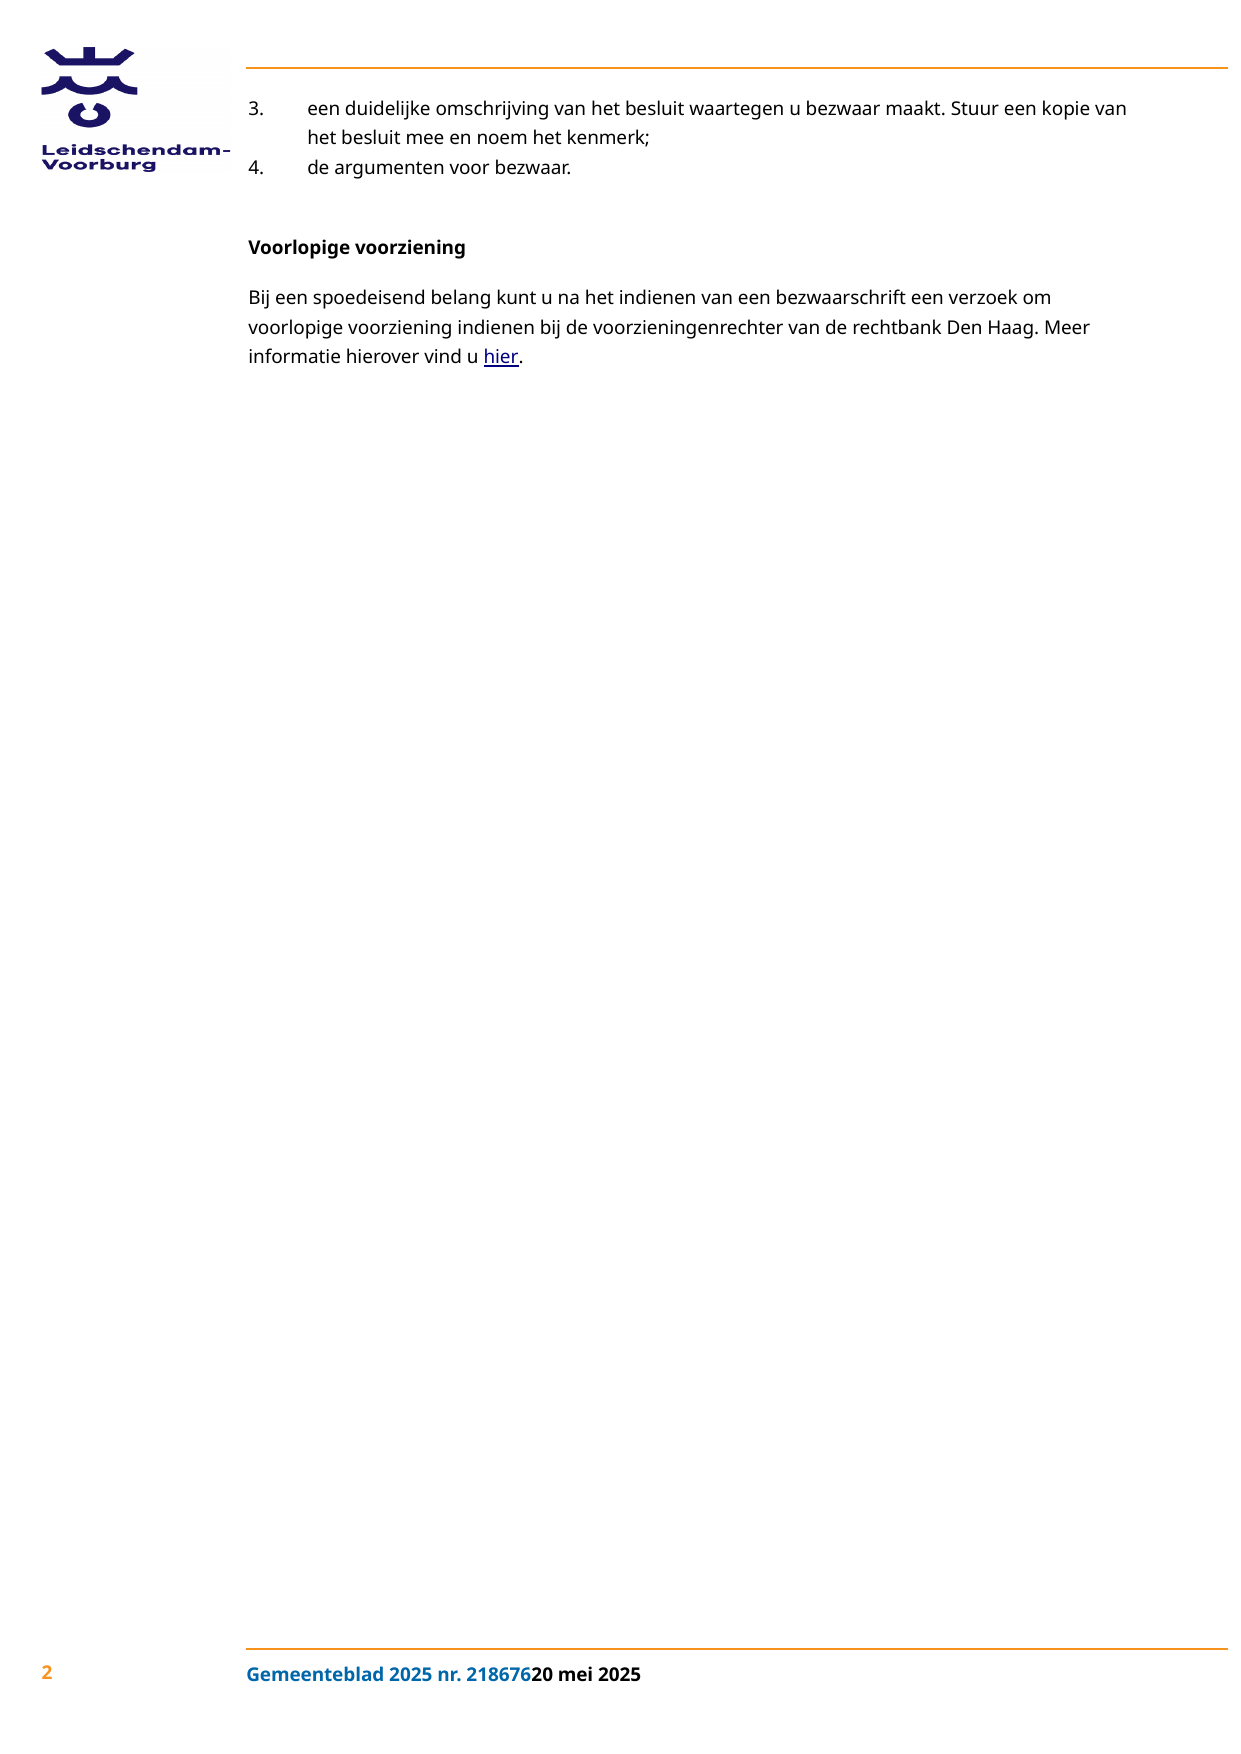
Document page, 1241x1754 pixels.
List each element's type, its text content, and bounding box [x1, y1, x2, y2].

list de argumenten voor bezwaar. [248, 154, 1152, 180]
text Bij een spoedeisend belang kunt u na het indienen van een bezwaarschrift een verzoek om voorlopige voorziening indienen bij de voorzieningenrechter van de rechtbank Den Haag. Meer informatie hierover vind u hier. [248, 284, 1152, 369]
text Voorlopige voorziening [248, 234, 1152, 260]
list een duidelijke omschrijving van het besluit waartegen u bezwaar maakt. Stuur een kopie van het besluit mee en noem het kenmerk; [248, 95, 1152, 150]
picture [41, 47, 231, 172]
